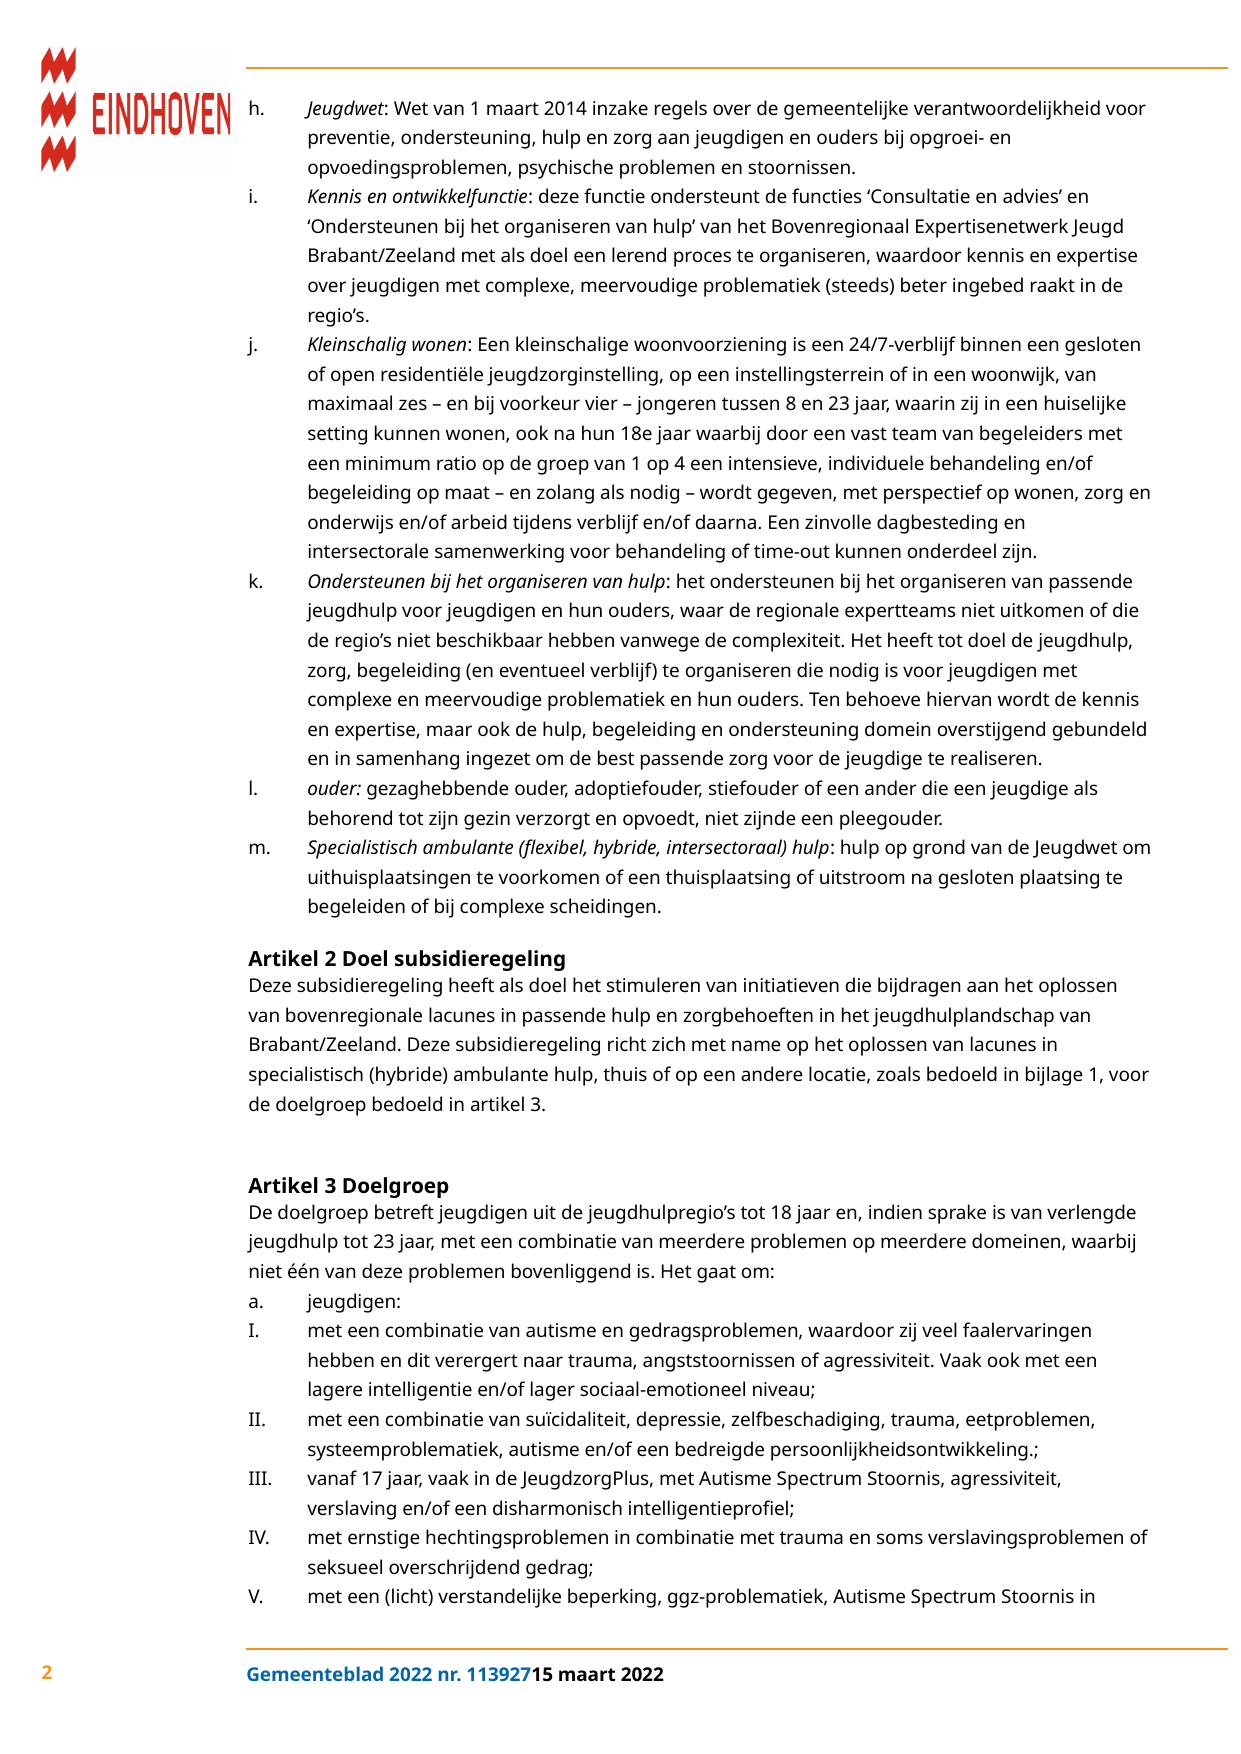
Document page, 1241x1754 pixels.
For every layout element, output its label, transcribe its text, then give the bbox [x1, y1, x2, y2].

list vanaf 17 jaar, vaak in de JeugdzorgPlus, met Autisme Spectrum Stoornis, agressiviteit, verslaving en/of een disharmonisch intelligentieprofiel; [248, 1465, 1152, 1521]
list met een combinatie van suïcidaliteit, depressie, zelfbeschadiging, trauma, eetproblemen, systeemproblematiek, autisme en/of een bedreigde persoonlijkheidsontwikkeling.; [248, 1406, 1152, 1462]
text Deze subsidieregeling heeft als doel het stimuleren van initiatieven die bijdragen aan het oplossen van bovenregionale lacunes in passende hulp en zorgbehoeften in het jeugdhulplandschap van Brabant/Zeeland. Deze subsidieregeling richt zich met name op het oplossen van lacunes in specialistisch (hybride) ambulante hulp, thuis of op een andere locatie, zoals bedoeld in bijlage 1, voor de doelgroep bedoeld in artikel 3. [248, 972, 1152, 1116]
list ouder: gezaghebbende ouder, adoptiefouder, stiefouder of een ander die een jeugdige als behorend tot zijn gezin verzorgt en opvoedt, niet zijnde een pleegouder. [248, 775, 1152, 831]
list met ernstige hechtingsproblemen in combinatie met trauma en soms verslavingsproblemen of seksueel overschrijdend gedrag; [248, 1524, 1152, 1580]
text Artikel 3 Doelgroep [248, 1171, 1152, 1199]
picture [41, 47, 231, 172]
list met een (licht) verstandelijke beperking, ggz-problematiek, Autisme Spectrum Stoornis in [248, 1584, 1152, 1609]
list Kennis en ontwikkelfunctie: deze functie ondersteunt de functies ‘Consultatie en advies’ en ‘Ondersteunen bij het organiseren van hulp’ van het Bovenregionaal Expertisenetwerk Jeugd Brabant/Zeeland met als doel een lerend proces te organiseren, waardoor kennis en expertise over jeugdigen met complexe, meervoudige problematiek (steeds) beter ingebed raakt in de regio’s. [248, 183, 1152, 328]
list Kleinschalig wonen: Een kleinschalige woonvoorziening is een 24/7-verblijf binnen een gesloten of open residentiële jeugdzorginstelling, op een instellingsterrein of in een woonwijk, van maximaal zes – en bij voorkeur vier – jongeren tussen 8 en 23 jaar, waarin zij in een huiselijke setting kunnen wonen, ook na hun 18e jaar waarbij door een vast team van begeleiders met een minimum ratio op de groep van 1 op 4 een intensieve, individuele behandeling en/of begeleiding op maat – en zolang als nodig – wordt gegeven, met perspectief op wonen, zorg en onderwijs en/of arbeid tijdens verblijf en/of daarna. Een zinvolle dagbesteding en intersectorale samenwerking voor behandeling of time-out kunnen onderdeel zijn. [248, 331, 1152, 564]
list jeugdigen: [248, 1288, 1152, 1314]
list Specialistisch ambulante (flexibel, hybride, intersectoraal) hulp: hulp op grond van de Jeugdwet om uithuisplaatsingen te voorkomen of een thuisplaatsing of uitstroom na gesloten plaatsing te begeleiden of bij complexe scheidingen. [248, 834, 1152, 919]
list Jeugdwet: Wet van 1 maart 2014 inzake regels over de gemeentelijke verantwoordelijkheid voor preventie, ondersteuning, hulp en zorg aan jeugdigen en ouders bij opgroei- en opvoedingsproblemen, psychische problemen en stoornissen. [248, 95, 1152, 180]
list Ondersteunen bij het organiseren van hulp: het ondersteunen bij het organiseren van passende jeugdhulp voor jeugdigen en hun ouders, waar de regionale expertteams niet uitkomen of die de regio’s niet beschikbaar hebben vanwege de complexiteit. Het heeft tot doel de jeugdhulp, zorg, begeleiding (en eventueel verblijf) te organiseren die nodig is voor jeugdigen met complexe en meervoudige problematiek en hun ouders. Ten behoeve hiervan wordt de kennis en expertise, maar ook de hulp, begeleiding en ondersteuning domein overstijgend gebundeld en in samenhang ingezet om de best passende zorg voor de jeugdige te realiseren. [248, 568, 1152, 771]
text De doelgroep betreft jeugdigen uit de jeugdhulpregio’s tot 18 jaar en, indien sprake is van verlengde jeugdhulp tot 23 jaar, met een combinatie van meerdere problemen op meerdere domeinen, waarbij niet één van deze problemen bovenliggend is. Het gaat om: [248, 1199, 1152, 1284]
text Artikel 2 Doel subsidieregeling [248, 944, 1152, 972]
list met een combinatie van autisme en gedragsproblemen, waardoor zij veel faalervaringen hebben en dit verergert naar trauma, angststoornissen of agressiviteit. Vaak ook met een lagere intelligentie en/of lager sociaal-emotioneel niveau; [248, 1317, 1152, 1402]
